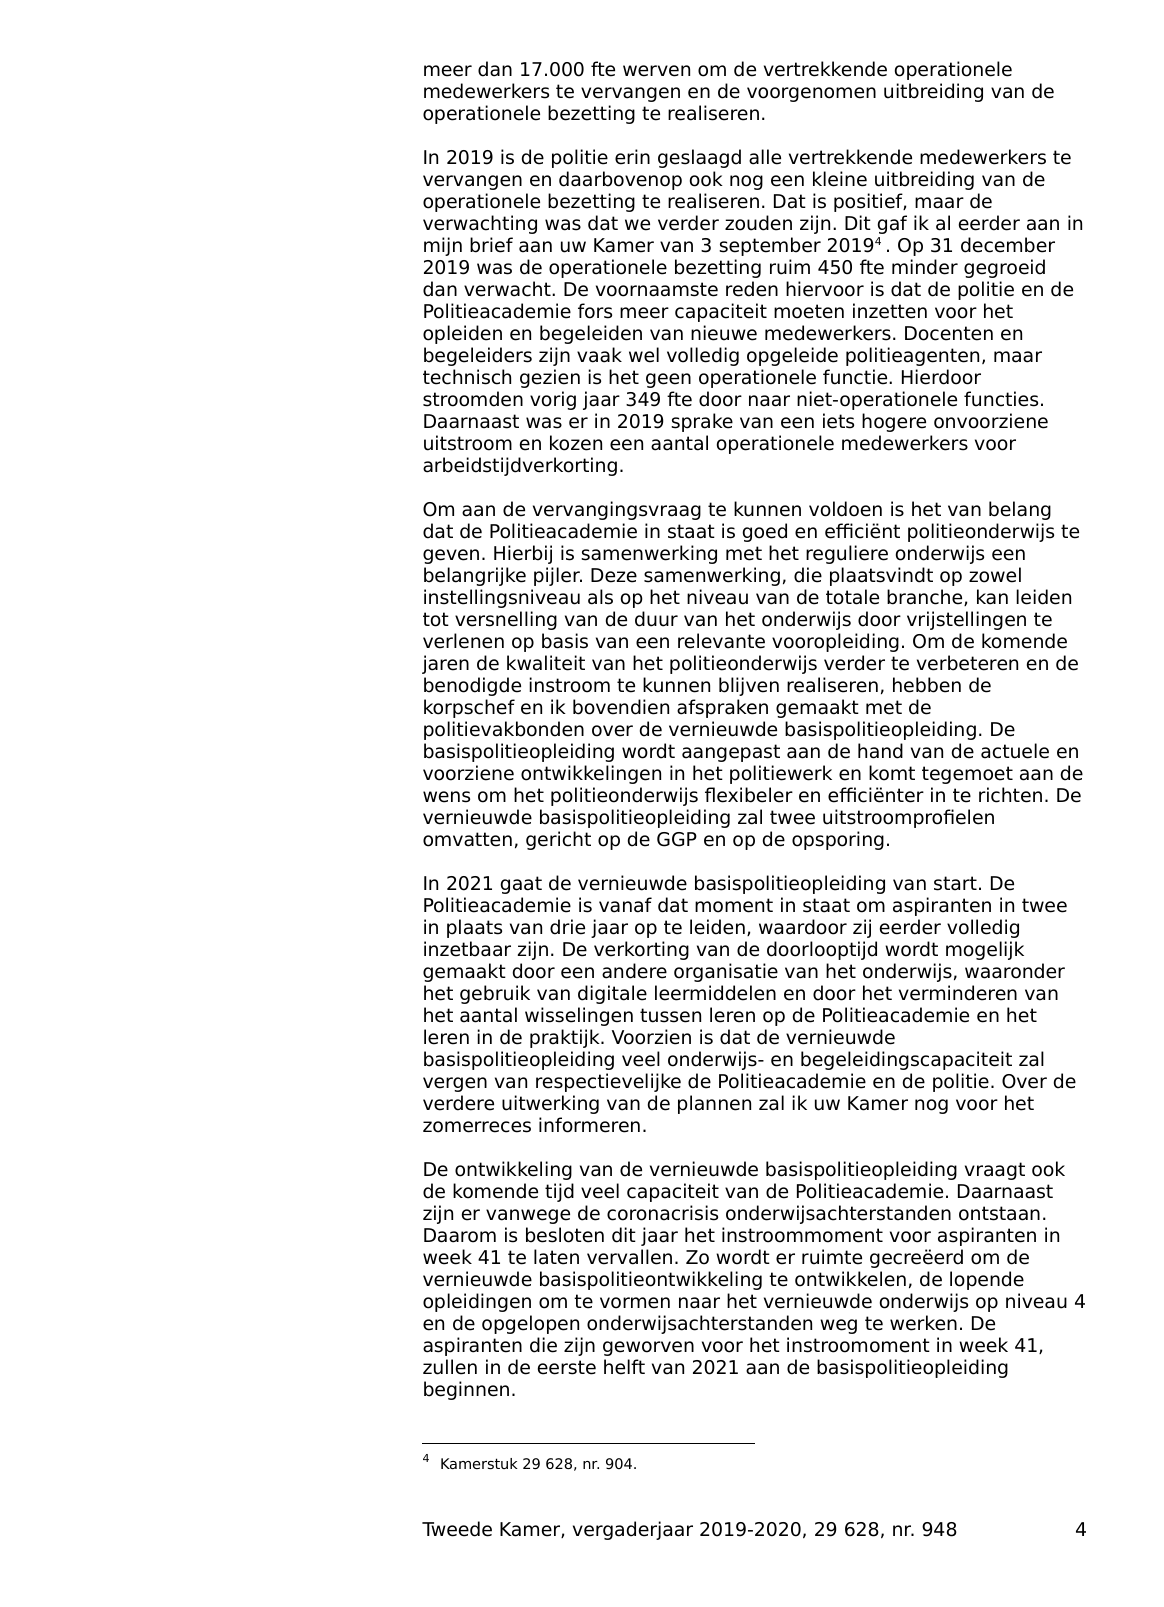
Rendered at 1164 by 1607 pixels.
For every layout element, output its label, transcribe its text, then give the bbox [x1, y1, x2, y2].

text In 2021 gaat de vernieuwde basispolitieopleiding van start. De Politieacademie is vanaf dat moment in staat om aspiranten in twee in plaats van drie jaar op te leiden, waardoor zij eerder volledig inzetbaar zijn. De verkorting van de doorlooptijd wordt mogelijk gemaakt door een andere organisatie van het onderwijs, waaronder het gebruik van digitale leermiddelen en door het verminderen van het aantal wisselingen tussen leren op de Politieacademie en het leren in de praktijk. Voorzien is dat de vernieuwde basispolitieopleiding veel onderwijs- en begeleidingscapaciteit zal vergen van respectievelijke de Politieacademie en de politie. Over de verdere uitwerking van de plannen zal ik uw Kamer nog voor het zomerreces informeren. [422, 873, 1087, 1137]
text meer dan 17.000 fte werven om de vertrekkende operationele medewerkers te vervangen en de voorgenomen uitbreiding van de operationele bezetting te realiseren. [422, 59, 1087, 125]
text De ontwikkeling van de vernieuwde basispolitieopleiding vraagt ook de komende tijd veel capaciteit van de Politieacademie. Daarnaast zijn er vanwege de coronacrisis onderwijsachterstanden ontstaan. Daarom is besloten dit jaar het instroommoment voor aspiranten in week 41 te laten vervallen. Zo wordt er ruimte gecreëerd om de vernieuwde basispolitieontwikkeling te ontwikkelen, de lopende opleidingen om te vormen naar het vernieuwde onderwijs op niveau 4 en de opgelopen onderwijsachterstanden weg te werken. De aspiranten die zijn geworven voor het instroomoment in week 41, zullen in de eerste helft van 2021 aan de basispolitieopleiding beginnen. [422, 1159, 1087, 1401]
text In 2019 is de politie erin geslaagd alle vertrekkende medewerkers te vervangen en daarbovenop ook nog een kleine uitbreiding van de operationele bezetting te realiseren. Dat is positief, maar de verwachting was dat we verder zouden zijn. Dit gaf ik al eerder aan in mijn brief aan uw Kamer van 3 september 2019. Op 31 december 2019 was de operationele bezetting ruim 450 fte minder gegroeid dan verwacht. De voornaamste reden hiervoor is dat de politie en de Politieacademie fors meer capaciteit moeten inzetten voor het opleiden en begeleiden van nieuwe medewerkers. Docenten en begeleiders zijn vaak wel volledig opgeleide politieagenten, maar technisch gezien is het geen operationele functie. Hierdoor stroomden vorig jaar 349 fte door naar niet-operationele functies. Daarnaast was er in 2019 sprake van een iets hogere onvoorziene uitstroom en kozen een aantal operationele medewerkers voor arbeidstijdverkorting. [422, 147, 1087, 477]
text Om aan de vervangingsvraag te kunnen voldoen is het van belang dat de Politieacademie in staat is goed en efficiënt politieonderwijs te geven. Hierbij is samenwerking met het reguliere onderwijs een belangrijke pijler. Deze samenwerking, die plaatsvindt op zowel instellingsniveau als op het niveau van de totale branche, kan leiden tot versnelling van de duur van het onderwijs door vrijstellingen te verlenen op basis van een relevante vooropleiding. Om de komende jaren de kwaliteit van het politieonderwijs verder te verbeteren en de benodigde instroom te kunnen blijven realiseren, hebben de korpschef en ik bovendien afspraken gemaakt met de politievakbonden over de vernieuwde basispolitieopleiding. De basispolitieopleiding wordt aangepast aan de hand van de actuele en voorziene ontwikkelingen in het politiewerk en komt tegemoet aan de wens om het politieonderwijs flexibeler en efficiënter in te richten. De vernieuwde basispolitieopleiding zal twee uitstroomprofielen omvatten, gericht op de GGP en op de opsporing. [422, 499, 1087, 851]
text Kamerstuk 29 628, nr. 904. [422, 1452, 1087, 1474]
